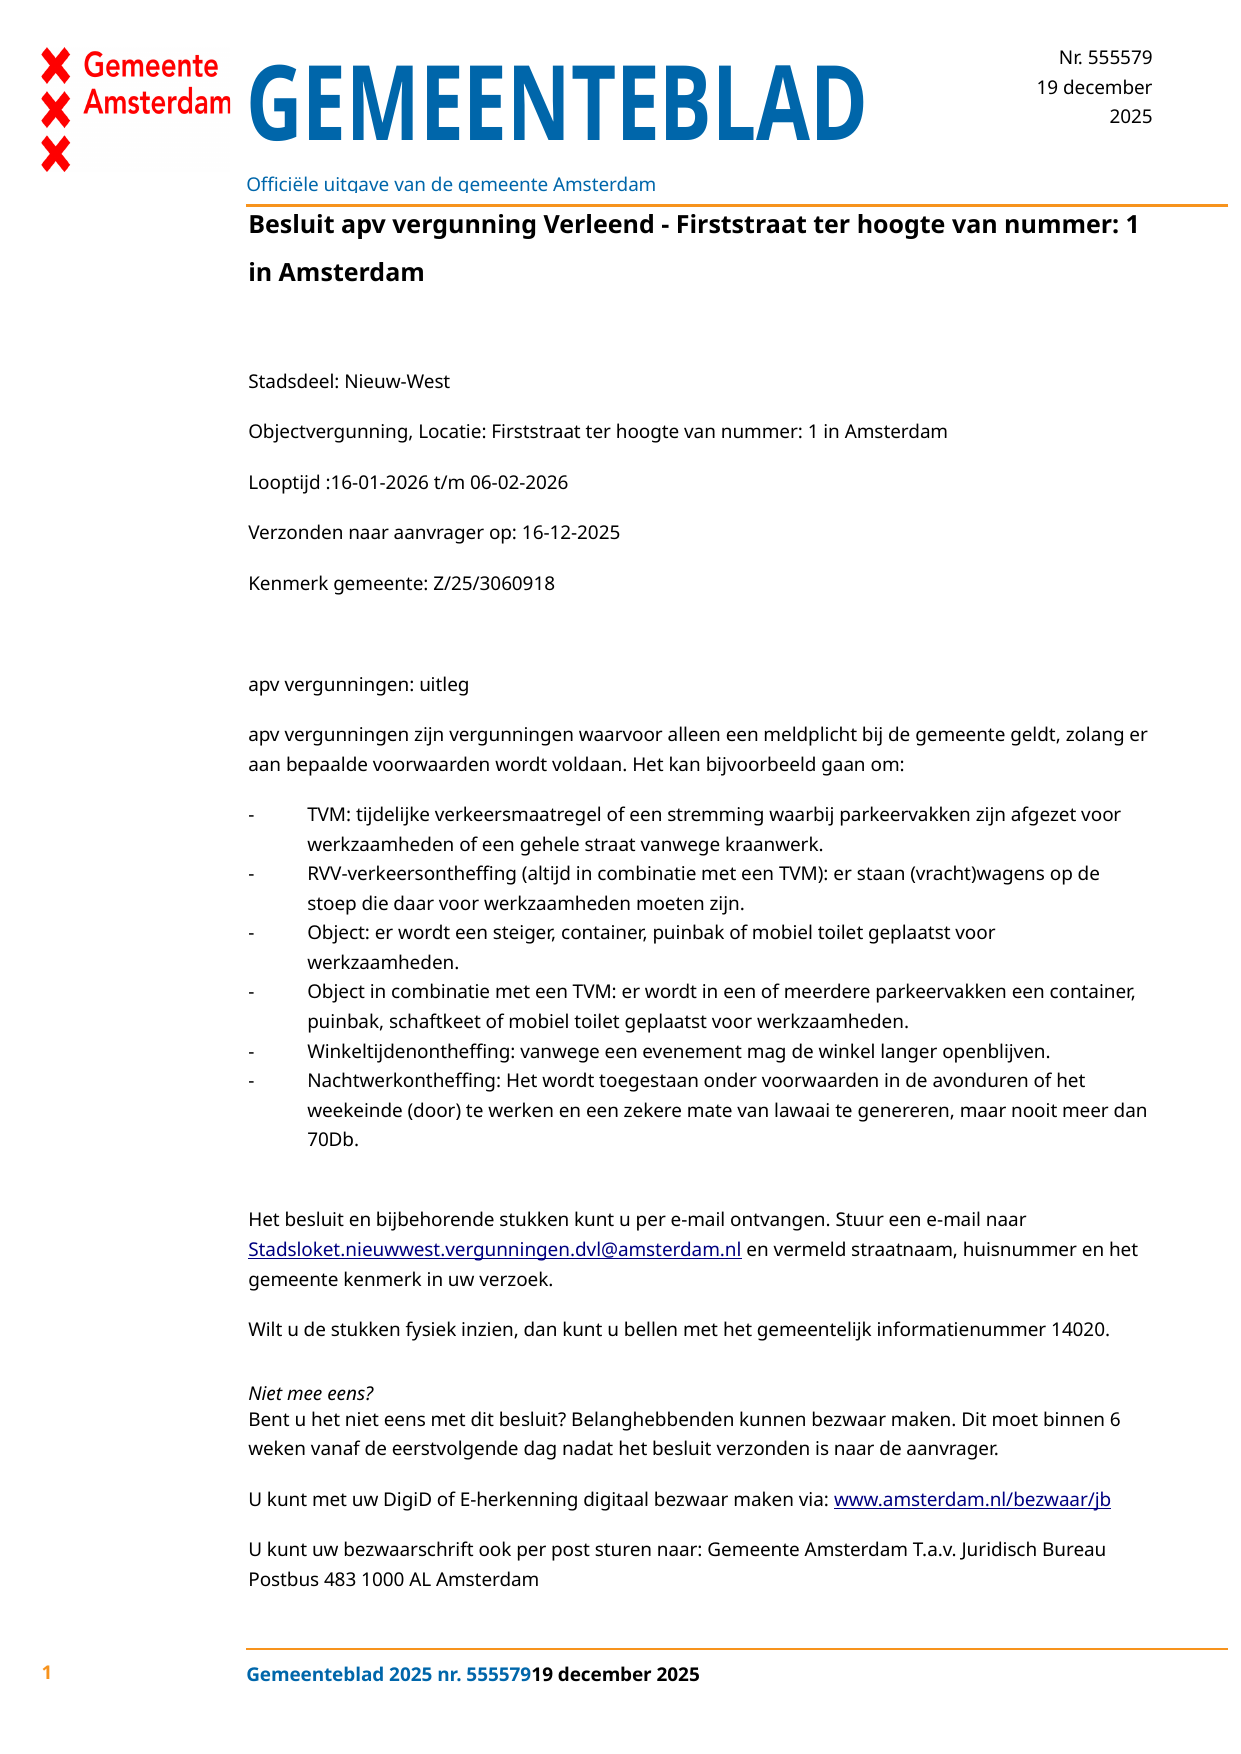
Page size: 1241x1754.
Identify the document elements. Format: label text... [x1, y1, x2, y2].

list Nachtwerkontheffing: Het wordt toegestaan onder voorwaarden in de avonduren of het weekeinde (door) te werken en een zekere mate van lawaai te genereren, maar nooit meer dan 70Db. [248, 1067, 1152, 1152]
text Wilt u de stukken fysiek inzien, dan kunt u bellen met het gemeentelijk informatienummer 14020. [248, 1316, 1152, 1342]
text apv vergunningen: uitleg [248, 671, 1152, 697]
text Verzonden naar aanvrager op: 16-12-2025 [248, 519, 1152, 545]
text Kenmerk gemeente: Z/25/3060918 [248, 570, 1152, 596]
list Object in combinatie met een TVM: er wordt in een of meerdere parkeervakken een container, puinbak, schaftkeet of mobiel toilet geplaatst voor werkzaamheden. [248, 979, 1152, 1034]
text Besluit apv vergunning Verleend - Firststraat ter hoogte van nummer: 1 in Amsterdam [248, 207, 1152, 288]
text Het besluit en bijbehorende stukken kunt u per e-mail ontvangen. Stuur een e-mail naar Stadsloket.nieuwwest.vergunningen.dvl@amsterdam.nl en vermeld straatnaam, huisnummer en het gemeente kenmerk in uw verzoek. [248, 1207, 1152, 1292]
text Objectvergunning, Locatie: Firststraat ter hoogte van nummer: 1 in Amsterdam [248, 419, 1152, 444]
list Winkeltijdenontheffing: vanwege een evenement mag de winkel langer openblijven. [248, 1038, 1152, 1064]
list Object: er wordt een steiger, container, puinbak of mobiel toilet geplaatst voor werkzaamheden. [248, 919, 1152, 975]
text Niet mee eens? [248, 1380, 1152, 1406]
picture [41, 47, 231, 172]
list RVV-verkeersontheffing (altijd in combinatie met een TVM): er staan (vracht)wagens op de stoep die daar voor werkzaamheden moeten zijn. [248, 860, 1152, 916]
text apv vergunningen zijn vergunningen waarvoor alleen een meldplicht bij de gemeente geldt, zolang er aan bepaalde voorwaarden wordt voldaan. Het kan bijvoorbeeld gaan om: [248, 721, 1152, 777]
list TVM: tijdelijke verkeersmaatregel of een stremming waarbij parkeervakken zijn afgezet voor werkzaamheden of een gehele straat vanwege kraanwerk. [248, 801, 1152, 857]
text U kunt uw bezwaarschrift ook per post sturen naar: Gemeente Amsterdam T.a.v. Juridisch Bureau Postbus 483 1000 AL Amsterdam [248, 1536, 1152, 1592]
text Bent u het niet eens met dit besluit? Belanghebbenden kunnen bezwaar maken. Dit moet binnen 6 weken vanaf de eerstvolgende dag nadat het besluit verzonden is naar de aanvrager. [248, 1406, 1152, 1461]
text Stadsdeel: Nieuw-West [248, 368, 1152, 394]
text Looptijd :16-01-2026 t/m 06-02-2026 [248, 469, 1152, 495]
text U kunt met uw DigiD of E-herkenning digitaal bezwaar maken via: www.amsterdam.nl/bezwaar/jb [248, 1486, 1152, 1512]
